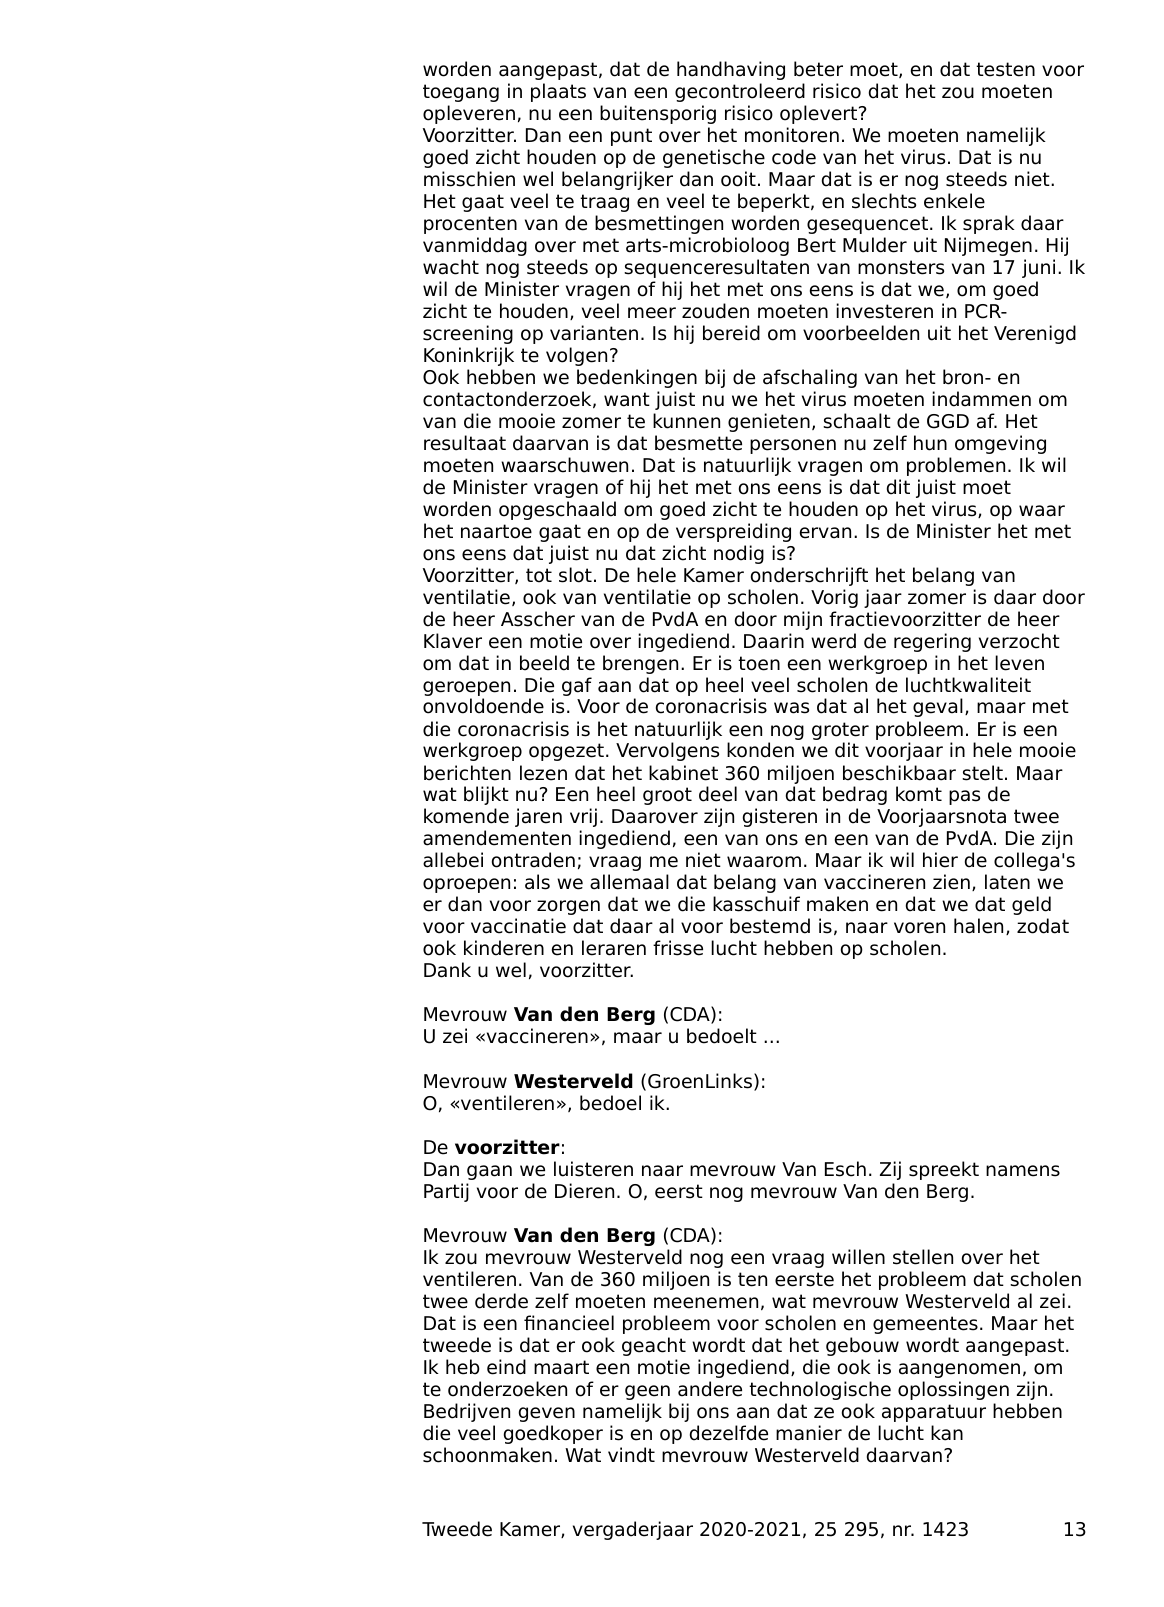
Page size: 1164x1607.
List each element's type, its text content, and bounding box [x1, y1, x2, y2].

text worden aangepast, dat de handhaving beter moet, en dat testen voor toegang in plaats van een gecontroleerd risico dat het zou moeten opleveren, nu een buitensporig risico oplevert? [422, 59, 1087, 125]
text Ook hebben we bedenkingen bij de afschaling van het bron- en contactonderzoek, want juist nu we het virus moeten indammen om van die mooie zomer te kunnen genieten, schaalt de GGD af. Het resultaat daarvan is dat besmette personen nu zelf hun omgeving moeten waarschuwen. Dat is natuurlijk vragen om problemen. Ik wil de Minister vragen of hij het met ons eens is dat dit juist moet worden opgeschaald om goed zicht te houden op het virus, op waar het naartoe gaat en op de verspreiding ervan. Is de Minister het met ons eens dat juist nu dat zicht nodig is? [422, 367, 1087, 564]
text Voorzitter. Dan een punt over het monitoren. We moeten namelijk goed zicht houden op de genetische code van het virus. Dat is nu misschien wel belangrijker dan ooit. Maar dat is er nog steeds niet. Het gaat veel te traag en veel te beperkt, en slechts enkele procenten van de besmettingen worden gesequencet. Ik sprak daar vanmiddag over met arts-microbioloog Bert Mulder uit Nijmegen. Hij wacht nog steeds op sequenceresultaten van monsters van 17 juni. Ik wil de Minister vragen of hij het met ons eens is dat we, om goed zicht te houden, veel meer zouden moeten investeren in PCR-screening op varianten. Is hij bereid om voorbeelden uit het Verenigd Koninkrijk te volgen? [422, 125, 1087, 367]
text U zei «vaccineren», maar u bedoelt ... [422, 1026, 1087, 1048]
text Mevrouw Van den Berg (CDA): [422, 1004, 1087, 1026]
text O, «ventileren», bedoel ik. [422, 1092, 1087, 1114]
text Dan gaan we luisteren naar mevrouw Van Esch. Zij spreekt namens Partij voor de Dieren. O, eerst nog mevrouw Van den Berg. [422, 1159, 1087, 1203]
text Dank u wel, voorzitter. [422, 960, 1087, 982]
text De voorzitter: [422, 1137, 1087, 1159]
text Ik zou mevrouw Westerveld nog een vraag willen stellen over het ventileren. Van de 360 miljoen is ten eerste het probleem dat scholen twee derde zelf moeten meenemen, wat mevrouw Westerveld al zei. Dat is een financieel probleem voor scholen en gemeentes. Maar het tweede is dat er ook geacht wordt dat het gebouw wordt aangepast. Ik heb eind maart een motie ingediend, die ook is aangenomen, om te onderzoeken of er geen andere technologische oplossingen zijn. Bedrijven geven namelijk bij ons aan dat ze ook apparatuur hebben die veel goedkoper is en op dezelfde manier de lucht kan schoonmaken. Wat vindt mevrouw Westerveld daarvan? [422, 1247, 1087, 1467]
text Voorzitter, tot slot. De hele Kamer onderschrijft het belang van ventilatie, ook van ventilatie op scholen. Vorig jaar zomer is daar door de heer Asscher van de PvdA en door mijn fractievoorzitter de heer Klaver een motie over ingediend. Daarin werd de regering verzocht om dat in beeld te brengen. Er is toen een werkgroep in het leven geroepen. Die gaf aan dat op heel veel scholen de luchtkwaliteit onvoldoende is. Voor de coronacrisis was dat al het geval, maar met die coronacrisis is het natuurlijk een nog groter probleem. Er is een werkgroep opgezet. Vervolgens konden we dit voorjaar in hele mooie berichten lezen dat het kabinet 360 miljoen beschikbaar stelt. Maar wat blijkt nu? Een heel groot deel van dat bedrag komt pas de komende jaren vrij. Daarover zijn gisteren in de Voorjaarsnota twee amendementen ingediend, een van ons en een van de PvdA. Die zijn allebei ontraden; vraag me niet waarom. Maar ik wil hier de collega's oproepen: als we allemaal dat belang van vaccineren zien, laten we er dan voor zorgen dat we die kasschuif maken en dat we dat geld voor vaccinatie dat daar al voor bestemd is, naar voren halen, zodat ook kinderen en leraren frisse lucht hebben op scholen. [422, 564, 1087, 960]
text Mevrouw Westerveld (GroenLinks): [422, 1071, 1087, 1092]
text Mevrouw Van den Berg (CDA): [422, 1225, 1087, 1247]
